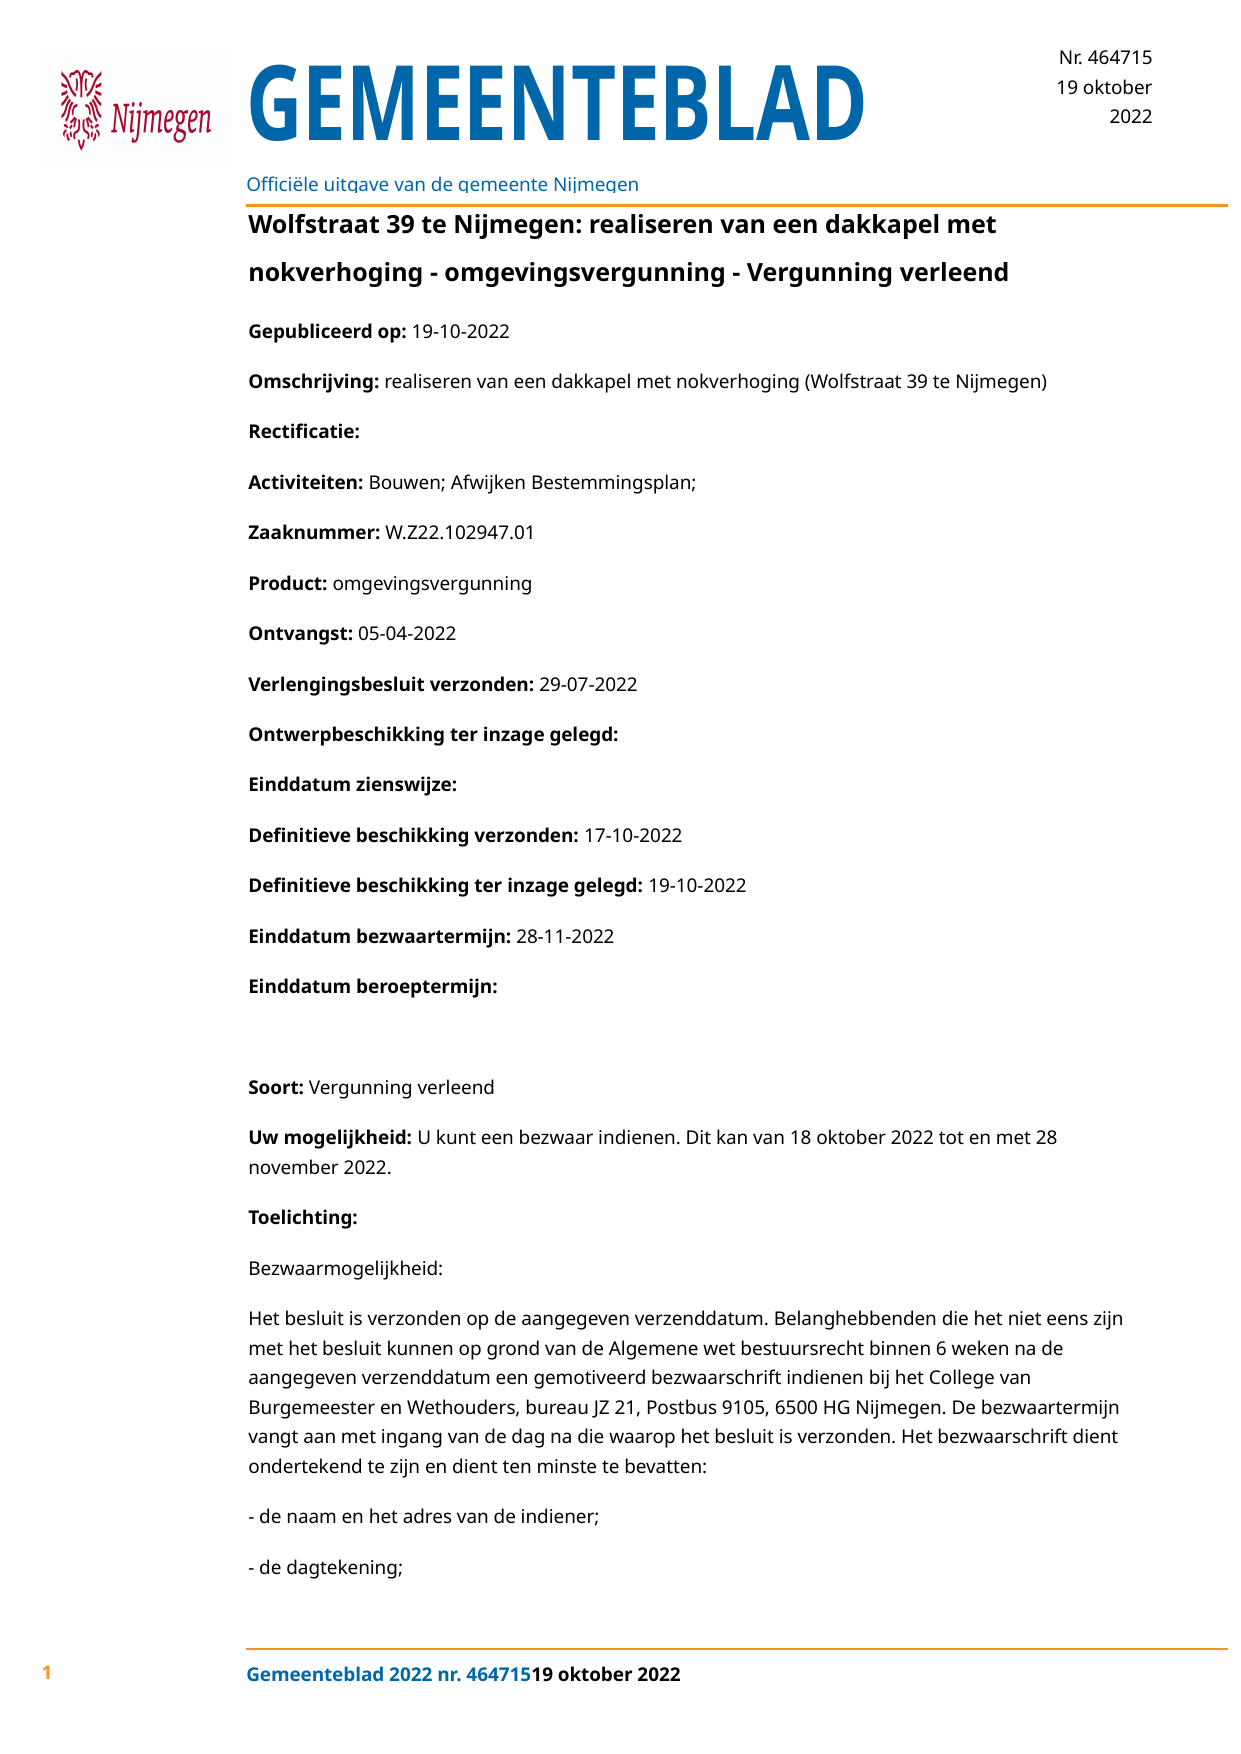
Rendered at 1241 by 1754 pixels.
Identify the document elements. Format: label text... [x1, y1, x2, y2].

text - de naam en het adres van de indiener; [248, 1504, 1152, 1529]
text Activiteiten: Bouwen; Afwijken Bestemmingsplan; [248, 469, 1152, 495]
text Bezwaarmogelijkheid: [248, 1255, 1152, 1281]
text Uw mogelijkheid: U kunt een bezwaar indienen. Dit kan van 18 oktober 2022 tot en met 28 november 2022. [248, 1124, 1152, 1180]
text Het besluit is verzonden op de aangegeven verzenddatum. Belanghebbenden die het niet eens zijn met het besluit kunnen op grond van de Algemene wet bestuursrecht binnen 6 weken na de aangegeven verzenddatum een gemotiveerd bezwaarschrift indienen bij het College van Burgemeester en Wethouders, bureau JZ 21, Postbus 9105, 6500 HG Nijmegen. De bezwaartermijn vangt aan met ingang van de dag na die waarop het besluit is verzonden. Het bezwaarschrift dient ondertekend te zijn en dient ten minste te bevatten: [248, 1305, 1152, 1479]
text Omschrijving: realiseren van een dakkapel met nokverhoging (Wolfstraat 39 te Nijmegen) [248, 368, 1152, 394]
text Einddatum zienswijze: [248, 772, 1152, 797]
text Einddatum beroeptermijn: [248, 973, 1152, 999]
text Definitieve beschikking ter inzage gelegd: 19-10-2022 [248, 872, 1152, 898]
text Einddatum bezwaartermijn: 28-11-2022 [248, 923, 1152, 949]
text Product: omgevingsvergunning [248, 570, 1152, 596]
text Toelichting: [248, 1204, 1152, 1230]
text Rectificatie: [248, 419, 1152, 444]
text - de dagtekening; [248, 1554, 1152, 1580]
text Verlengingsbesluit verzonden: 29-07-2022 [248, 671, 1152, 697]
text Zaaknummer: W.Z22.102947.01 [248, 519, 1152, 545]
text Wolfstraat 39 te Nijmegen: realiseren van een dakkapel met nokverhoging - omgevingsvergunning - Vergunning verleend [248, 207, 1152, 288]
text Definitieve beschikking verzonden: 17-10-2022 [248, 822, 1152, 848]
text Gepubliceerd op: 19-10-2022 [248, 318, 1152, 344]
picture [41, 47, 231, 172]
text Soort: Vergunning verleend [248, 1074, 1152, 1100]
text Ontvangst: 05-04-2022 [248, 620, 1152, 646]
text Ontwerpbeschikking ter inzage gelegd: [248, 721, 1152, 747]
